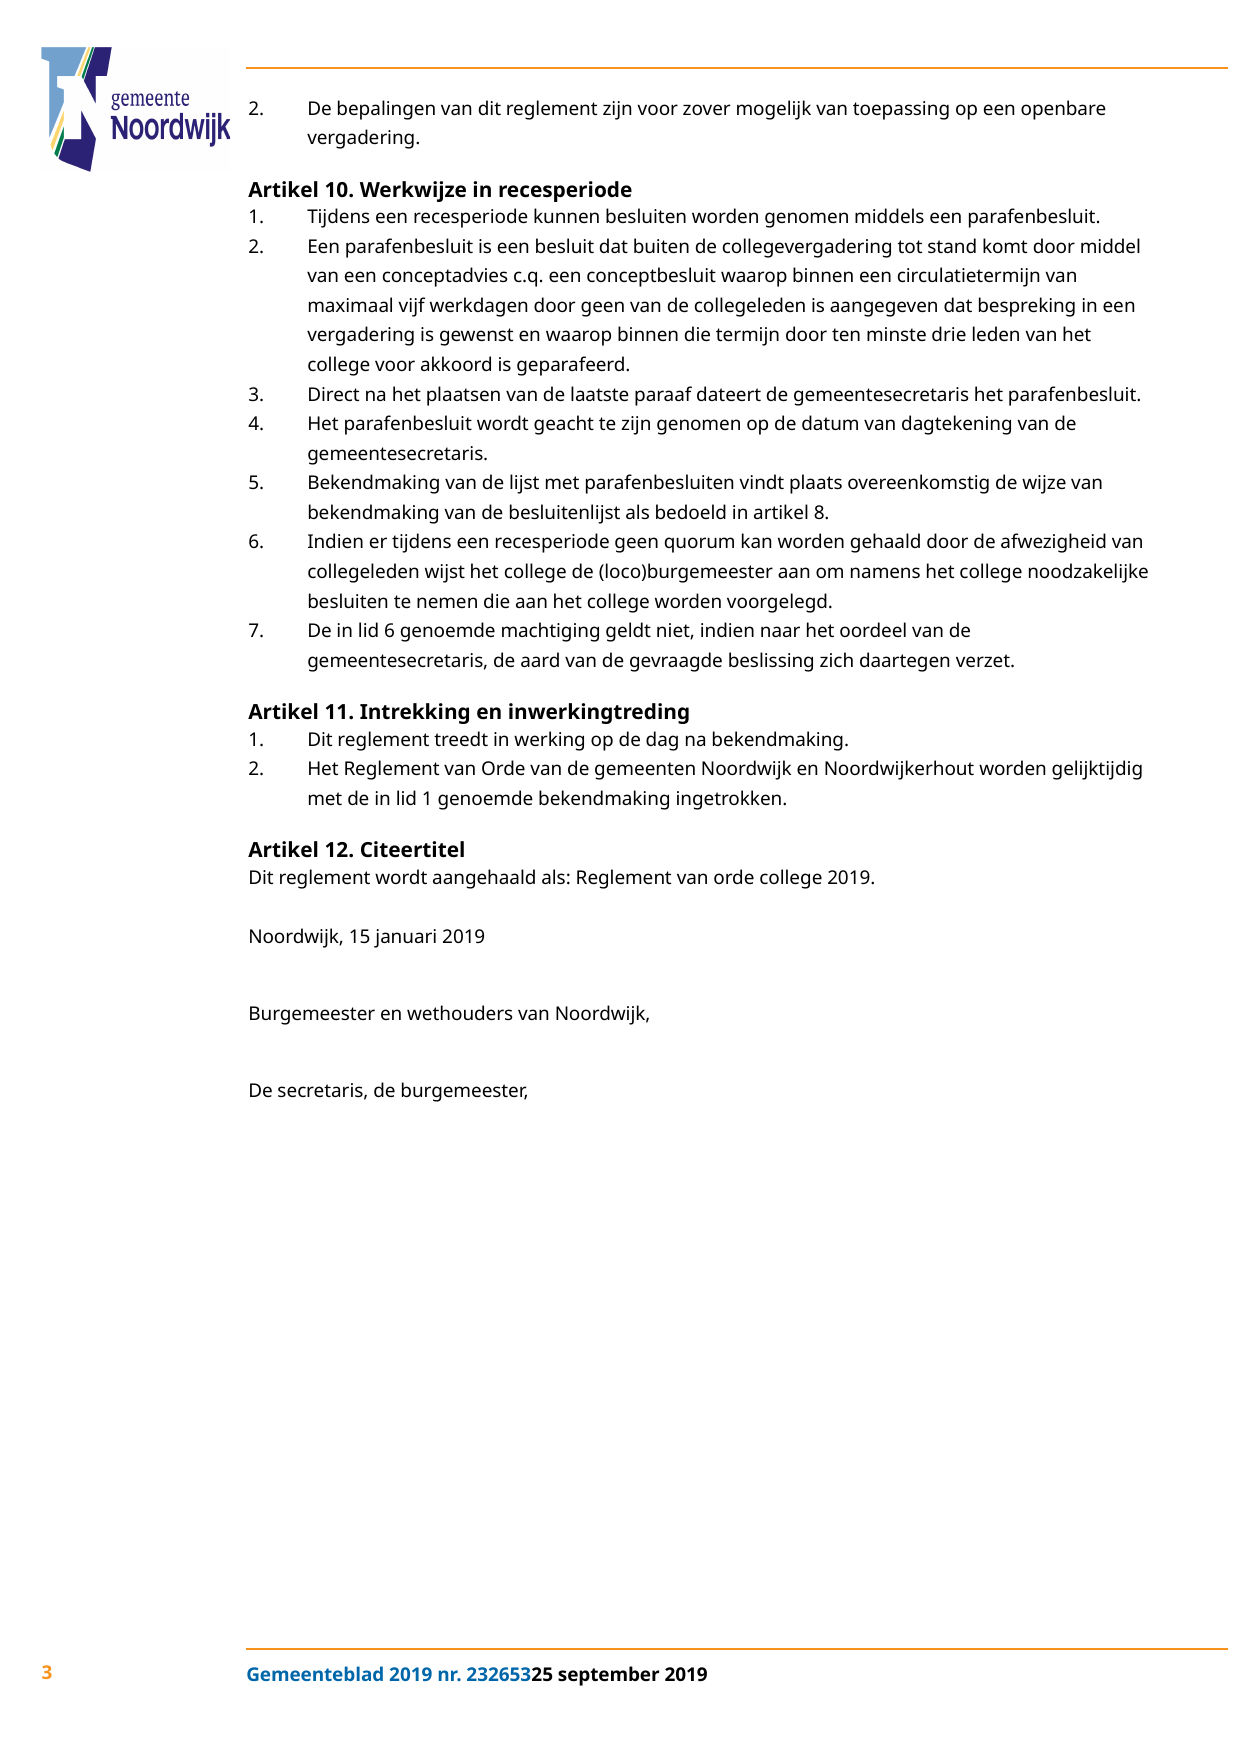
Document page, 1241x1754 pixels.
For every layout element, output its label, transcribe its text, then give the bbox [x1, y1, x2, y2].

text Artikel 10. Werkwijze in recesperiode [248, 175, 1152, 203]
list Het Reglement van Orde van de gemeenten Noordwijk en Noordwijkerhout worden gelijktijdig met de in lid 1 genoemde bekendmaking ingetrokken. [248, 755, 1152, 811]
text Artikel 12. Citeertitel [248, 835, 1152, 864]
list Dit reglement treedt in werking op de dag na bekendmaking. [248, 726, 1152, 752]
list Direct na het plaatsen van de laatste paraaf dateert de gemeentesecretaris het parafenbesluit. [248, 381, 1152, 406]
list Een parafenbesluit is een besluit dat buiten de collegevergadering tot stand komt door middel van een conceptadvies c.q. een conceptbesluit waarop binnen een circulatietermijn van maximaal vijf werkdagen door geen van de collegeleden is aangegeven dat bespreking in een vergadering is gewenst en waarop binnen die termijn door ten minste drie leden van het college voor akkoord is geparafeerd. [248, 233, 1152, 377]
list De in lid 6 genoemde machtiging geldt niet, indien naar het oordeel van de gemeentesecretaris, de aard van de gevraagde beslissing zich daartegen verzet. [248, 617, 1152, 673]
picture [41, 47, 231, 172]
list Tijdens een recesperiode kunnen besluiten worden genomen middels een parafenbesluit. [248, 203, 1152, 229]
text De secretaris, de burgemeester, [248, 1077, 1152, 1103]
text Artikel 11. Intrekking en inwerkingtreding [248, 697, 1152, 726]
list De bepalingen van dit reglement zijn voor zover mogelijk van toepassing op een openbare vergadering. [248, 95, 1152, 150]
list Het parafenbesluit wordt geacht te zijn genomen op de datum van dagtekening van de gemeentesecretaris. [248, 410, 1152, 466]
text Noordwijk, 15 januari 2019 [248, 923, 1152, 949]
list Indien er tijdens een recesperiode geen quorum kan worden gehaald door de afwezigheid van collegeleden wijst het college de (loco)burgemeester aan om namens het college noodzakelijke besluiten te nemen die aan het college worden voorgelegd. [248, 529, 1152, 613]
text Dit reglement wordt aangehaald als: Reglement van orde college 2019. [248, 864, 1152, 889]
text Burgemeester en wethouders van Noordwijk, [248, 1000, 1152, 1026]
list Bekendmaking van de lijst met parafenbesluiten vindt plaats overeenkomstig de wijze van bekendmaking van de besluitenlijst als bedoeld in artikel 8. [248, 469, 1152, 525]
